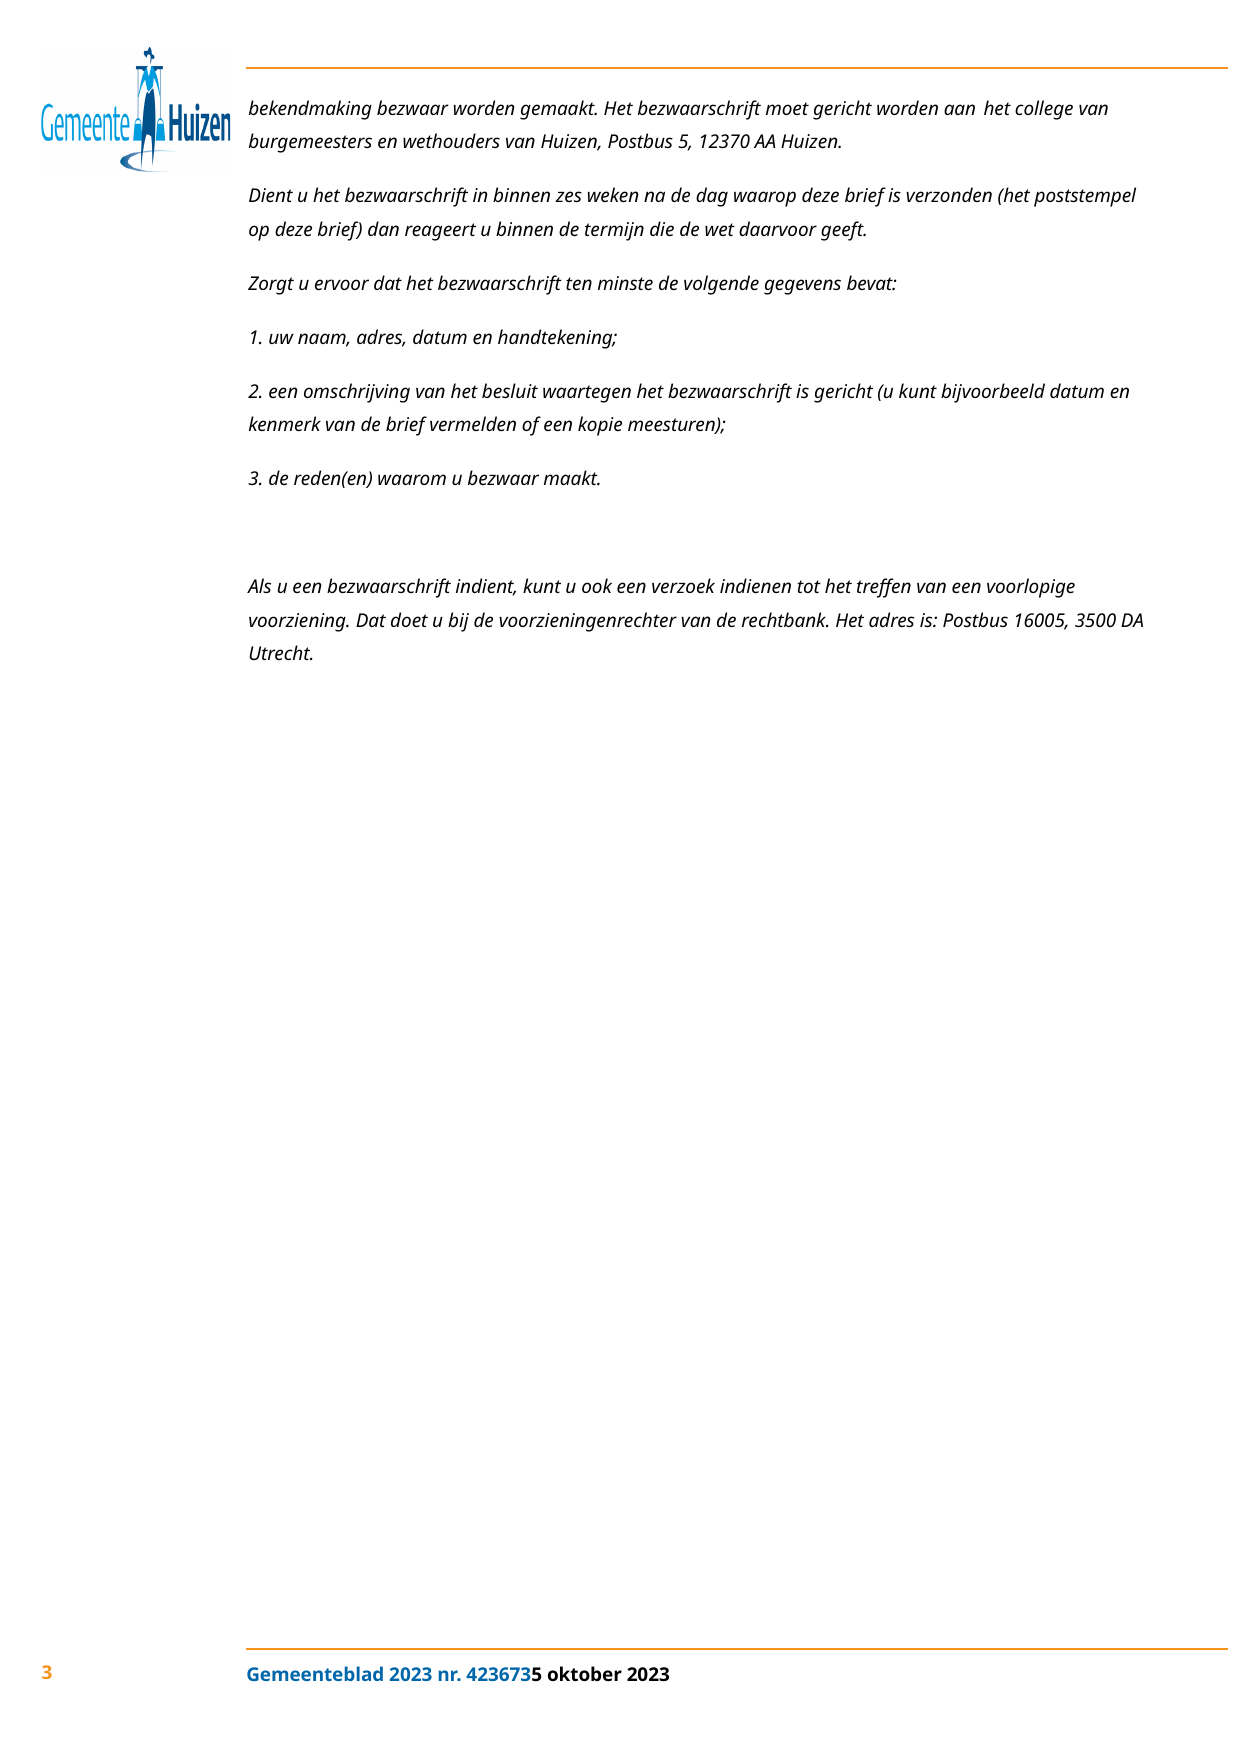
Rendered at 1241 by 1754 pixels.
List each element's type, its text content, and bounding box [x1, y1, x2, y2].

text 1. uw naam, adres, datum en handtekening; [248, 324, 1152, 349]
picture [41, 47, 231, 172]
text Zorgt u ervoor dat het bezwaarschrift ten minste de volgende gegevens bevat: [248, 270, 1152, 296]
text Als u een bezwaarschrift indient, kunt u ook een verzoek indienen tot het treffen van een voorlopige voorziening. Dat doet u bij de voorzieningenrechter van de rechtbank. Het adres is: Postbus 16005, 3500 DA Utrecht. [248, 573, 1152, 666]
text 2. een omschrijving van het besluit waartegen het bezwaarschrift is gericht (u kunt bijvoorbeeld datum en kenmerk van de brief vermelden of een kopie meesturen); [248, 378, 1152, 437]
text 3. de reden(en) waarom u bezwaar maakt. [248, 465, 1152, 491]
text bekendmaking bezwaar worden gemaakt. Het bezwaarschrift moet gericht worden aan het college van burgemeesters en wethouders van Huizen, Postbus 5, 12370 AA Huizen. [248, 95, 1152, 154]
text Dient u het bezwaarschrift in binnen zes weken na de dag waarop deze brief is verzonden (het poststempel op deze brief) dan reageert u binnen de termijn die de wet daarvoor geeft. [248, 182, 1152, 241]
